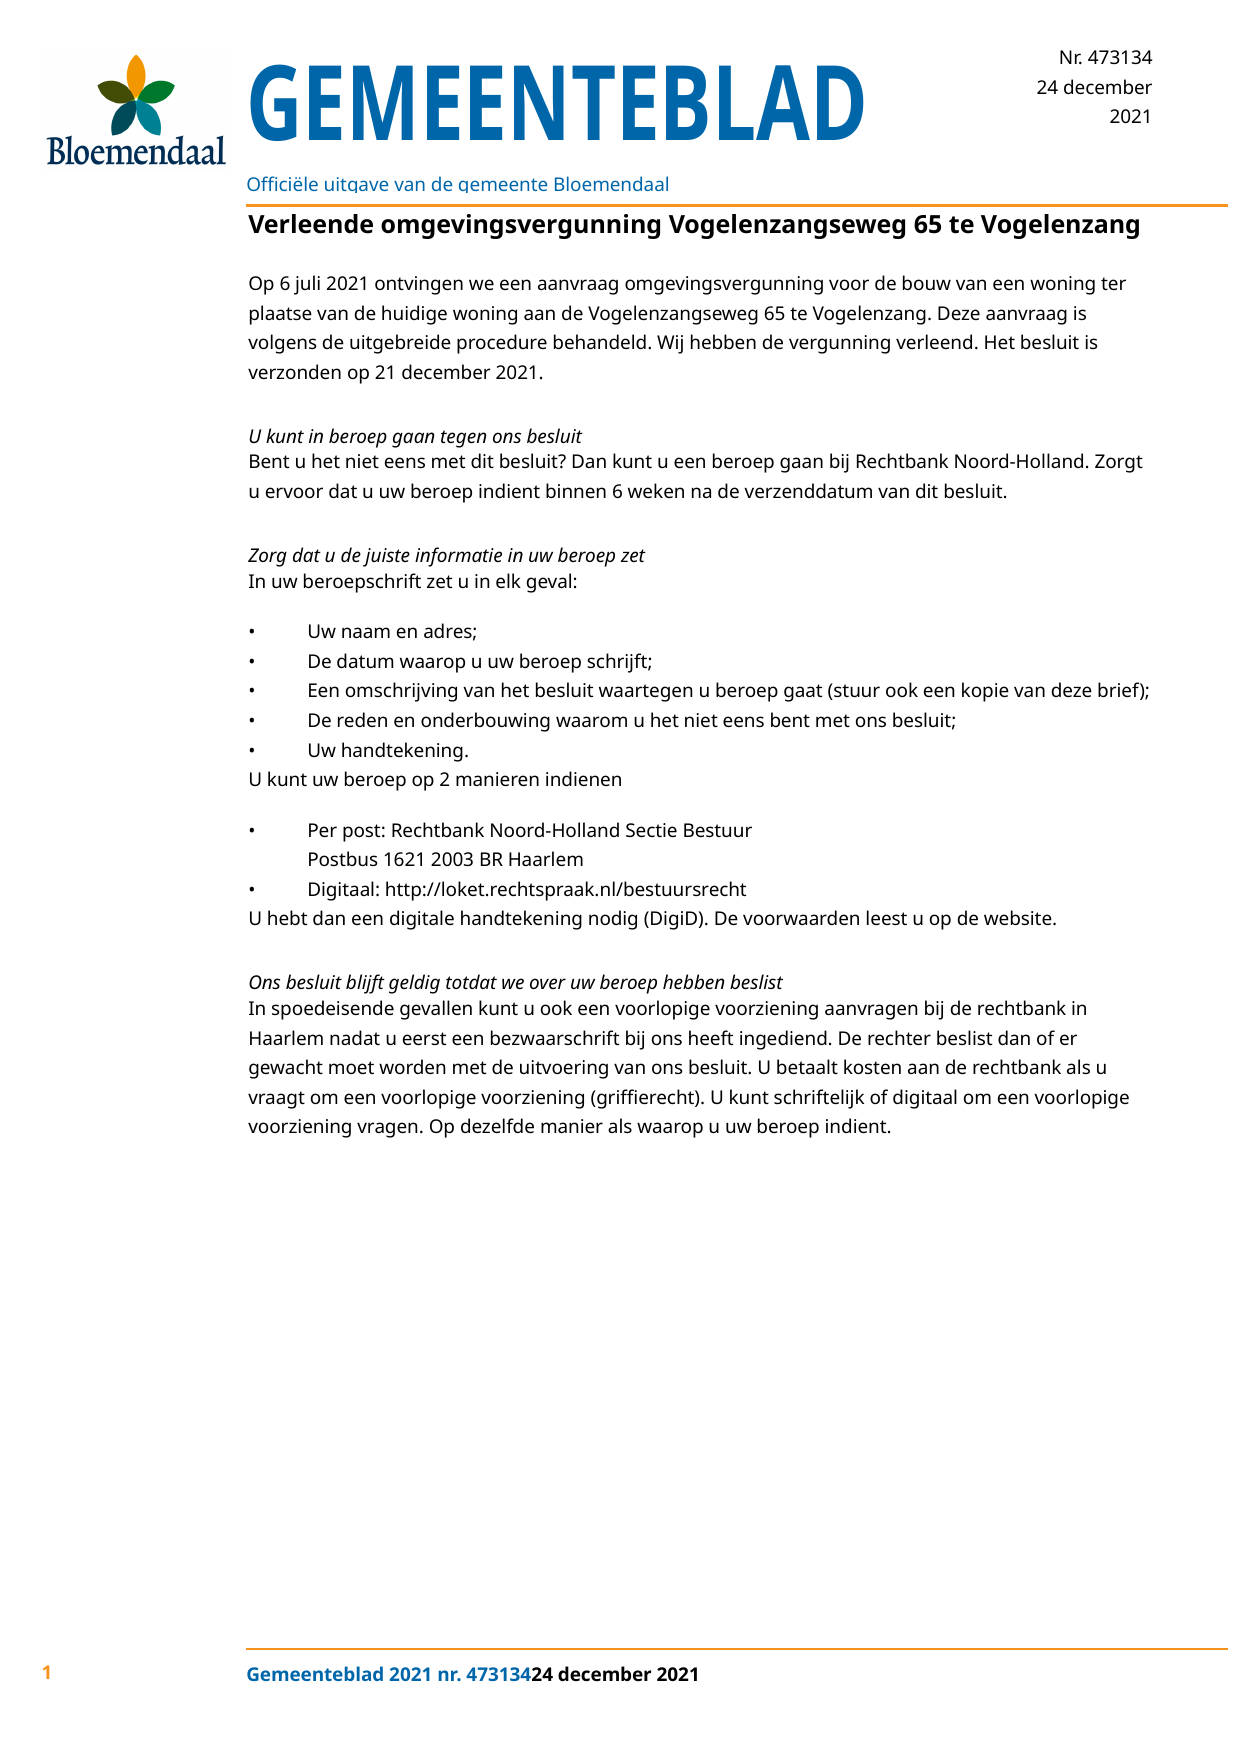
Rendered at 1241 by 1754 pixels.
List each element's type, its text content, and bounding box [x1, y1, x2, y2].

text U kunt in beroep gaan tegen ons besluit [248, 423, 1152, 449]
text Verleende omgevingsvergunning Vogelenzangseweg 65 te Vogelenzang [248, 207, 1152, 241]
list De datum waarop u uw beroep schrijft; [248, 648, 1152, 674]
text Bent u het niet eens met dit besluit? Dan kunt u een beroep gaan bij Rechtbank Noord-Holland. Zorgt u ervoor dat u uw beroep indient binnen 6 weken na de verzenddatum van dit besluit. [248, 449, 1152, 504]
text U hebt dan een digitale handtekening nodig (DigiD). De voorwaarden leest u op de website. [248, 906, 1152, 931]
text Op 6 juli 2021 ontvingen we een aanvraag omgevingsvergunning voor de bouw van een woning ter plaatse van de huidige woning aan de Vogelenzangseweg 65 te Vogelenzang. Deze aanvraag is volgens de uitgebreide procedure behandeld. Wij hebben de vergunning verleend. Het besluit is verzonden op 21 december 2021. [248, 270, 1152, 385]
list Postbus 1621 2003 BR Haarlem [248, 846, 1152, 872]
text In uw beroepschrift zet u in elk geval: [248, 568, 1152, 594]
list Digitaal: http://loket.rechtspraak.nl/bestuursrecht [248, 876, 1152, 902]
text U kunt uw beroep op 2 manieren indienen [248, 766, 1152, 792]
list Uw naam en adres; [248, 618, 1152, 644]
picture [41, 47, 231, 172]
list Een omschrijving van het besluit waartegen u beroep gaat (stuur ook een kopie van deze brief); [248, 678, 1152, 703]
text Zorg dat u de juiste informatie in uw beroep zet [248, 542, 1152, 568]
list De reden en onderbouwing waarom u het niet eens bent met ons besluit; [248, 707, 1152, 733]
list Per post: Rechtbank Noord-Holland Sectie Bestuur [248, 817, 1152, 842]
list Uw handtekening. [248, 737, 1152, 762]
text Ons besluit blijft geldig totdat we over uw beroep hebben beslist [248, 969, 1152, 995]
text In spoedeisende gevallen kunt u ook een voorlopige voorziening aanvragen bij de rechtbank in Haarlem nadat u eerst een bezwaarschrift bij ons heeft ingediend. De rechter beslist dan of er gewacht moet worden met de uitvoering van ons besluit. U betaalt kosten aan de rechtbank als u vraagt om een voorlopige voorziening (griffierecht). U kunt schriftelijk of digitaal om een voorlopige voorziening vragen. Op dezelfde manier als waarop u uw beroep indient. [248, 995, 1152, 1139]
